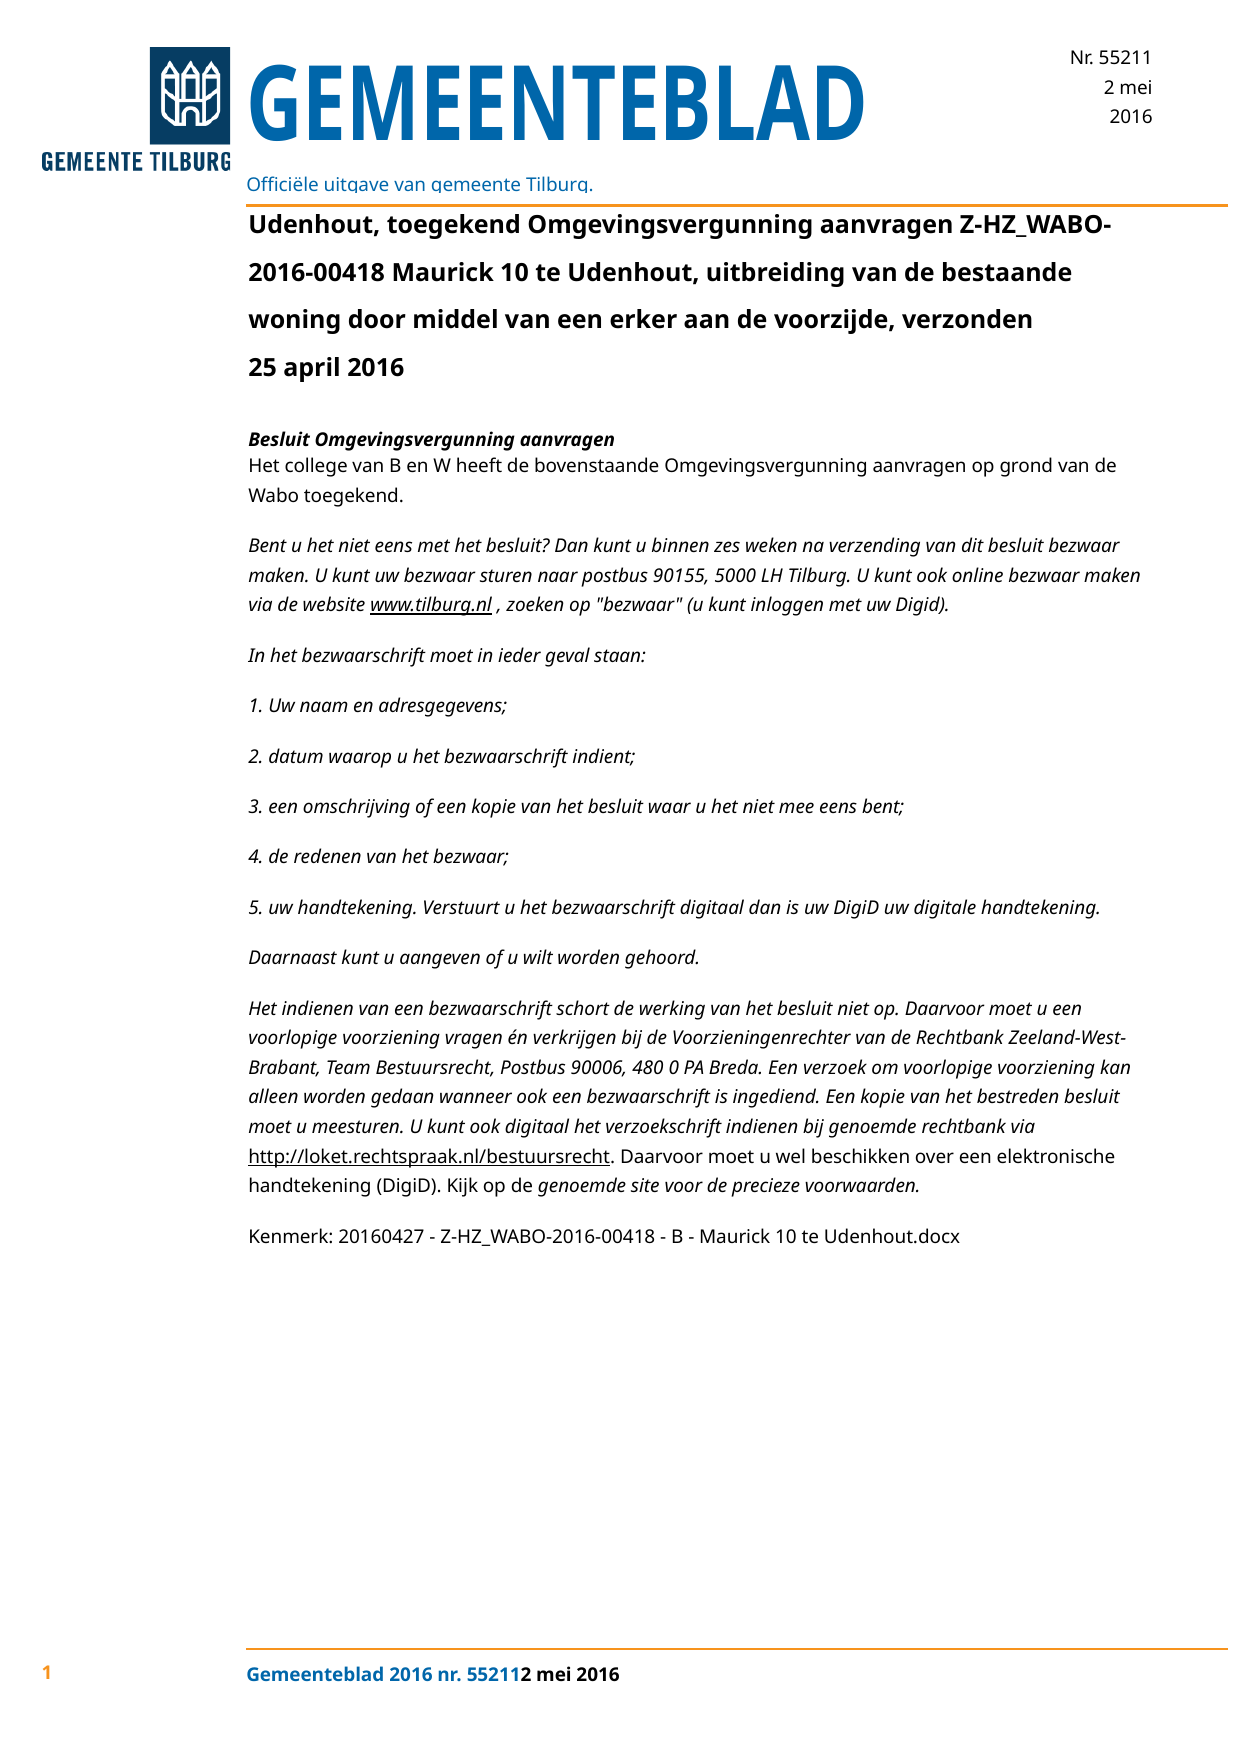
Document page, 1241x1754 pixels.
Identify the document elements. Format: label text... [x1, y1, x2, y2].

text 2. datum waarop u het bezwaarschrift indient; [248, 743, 1152, 768]
text Daarnaast kunt u aangeven of u wilt worden gehoord. [248, 944, 1152, 970]
text Het indienen van een bezwaarschrift schort de werking van het besluit niet op. Daarvoor moet u een voorlopige voorziening vragen én verkrijgen bij de Voorzieningenrechter van de Rechtbank Zeeland-West-Brabant, Team Bestuursrecht, Postbus 90006, 480 0 PA Breda. Een verzoek om voorlopige voorziening kan alleen worden gedaan wanneer ook een bezwaarschrift is ingediend. Een kopie van het bestreden besluit moet u meesturen. U kunt ook digitaal het verzoekschrift indienen bij genoemde rechtbank via http://loket.rechtspraak.nl/bestuursrecht. Daarvoor moet u wel beschikken over een elektronische handtekening (DigiD). Kijk op de genoemde site voor de precieze voorwaarden. [248, 995, 1152, 1198]
text 5. uw handtekening. Verstuurt u het bezwaarschrift digitaal dan is uw DigiD uw digitale handtekening. [248, 894, 1152, 920]
picture [41, 47, 231, 172]
text Bent u het niet eens met het besluit? Dan kunt u binnen zes weken na verzending van dit besluit bezwaar maken. U kunt uw bezwaar sturen naar postbus 90155, 5000 LH Tilburg. U kunt ook online bezwaar maken via de website www.tilburg.nl , zoeken op "bezwaar" (u kunt inloggen met uw Digid). [248, 532, 1152, 617]
text Besluit Omgevingsvergunning aanvragen [248, 427, 1152, 452]
text 4. de redenen van het bezwaar; [248, 844, 1152, 869]
text 3. een omschrijving of een kopie van het besluit waar u het niet mee eens bent; [248, 793, 1152, 819]
text Het college van B en W heeft de bovenstaande Omgevingsvergunning aanvragen op grond van de Wabo toegekend. [248, 452, 1152, 508]
text Kenmerk: 20160427 - Z-HZ_WABO-2016-00418 - B - Maurick 10 te Udenhout.docx [248, 1223, 1152, 1248]
text 1. Uw naam en adresgegevens; [248, 692, 1152, 718]
text In het bezwaarschrift moet in ieder geval staan: [248, 642, 1152, 668]
text Udenhout, toegekend Omgevingsvergunning aanvragen Z-HZ_WABO-2016-00418 Maurick 10 te Udenhout, uitbreiding van de bestaande woning door middel van een erker aan de voorzijde, verzonden 25 april 2016 [248, 207, 1152, 384]
